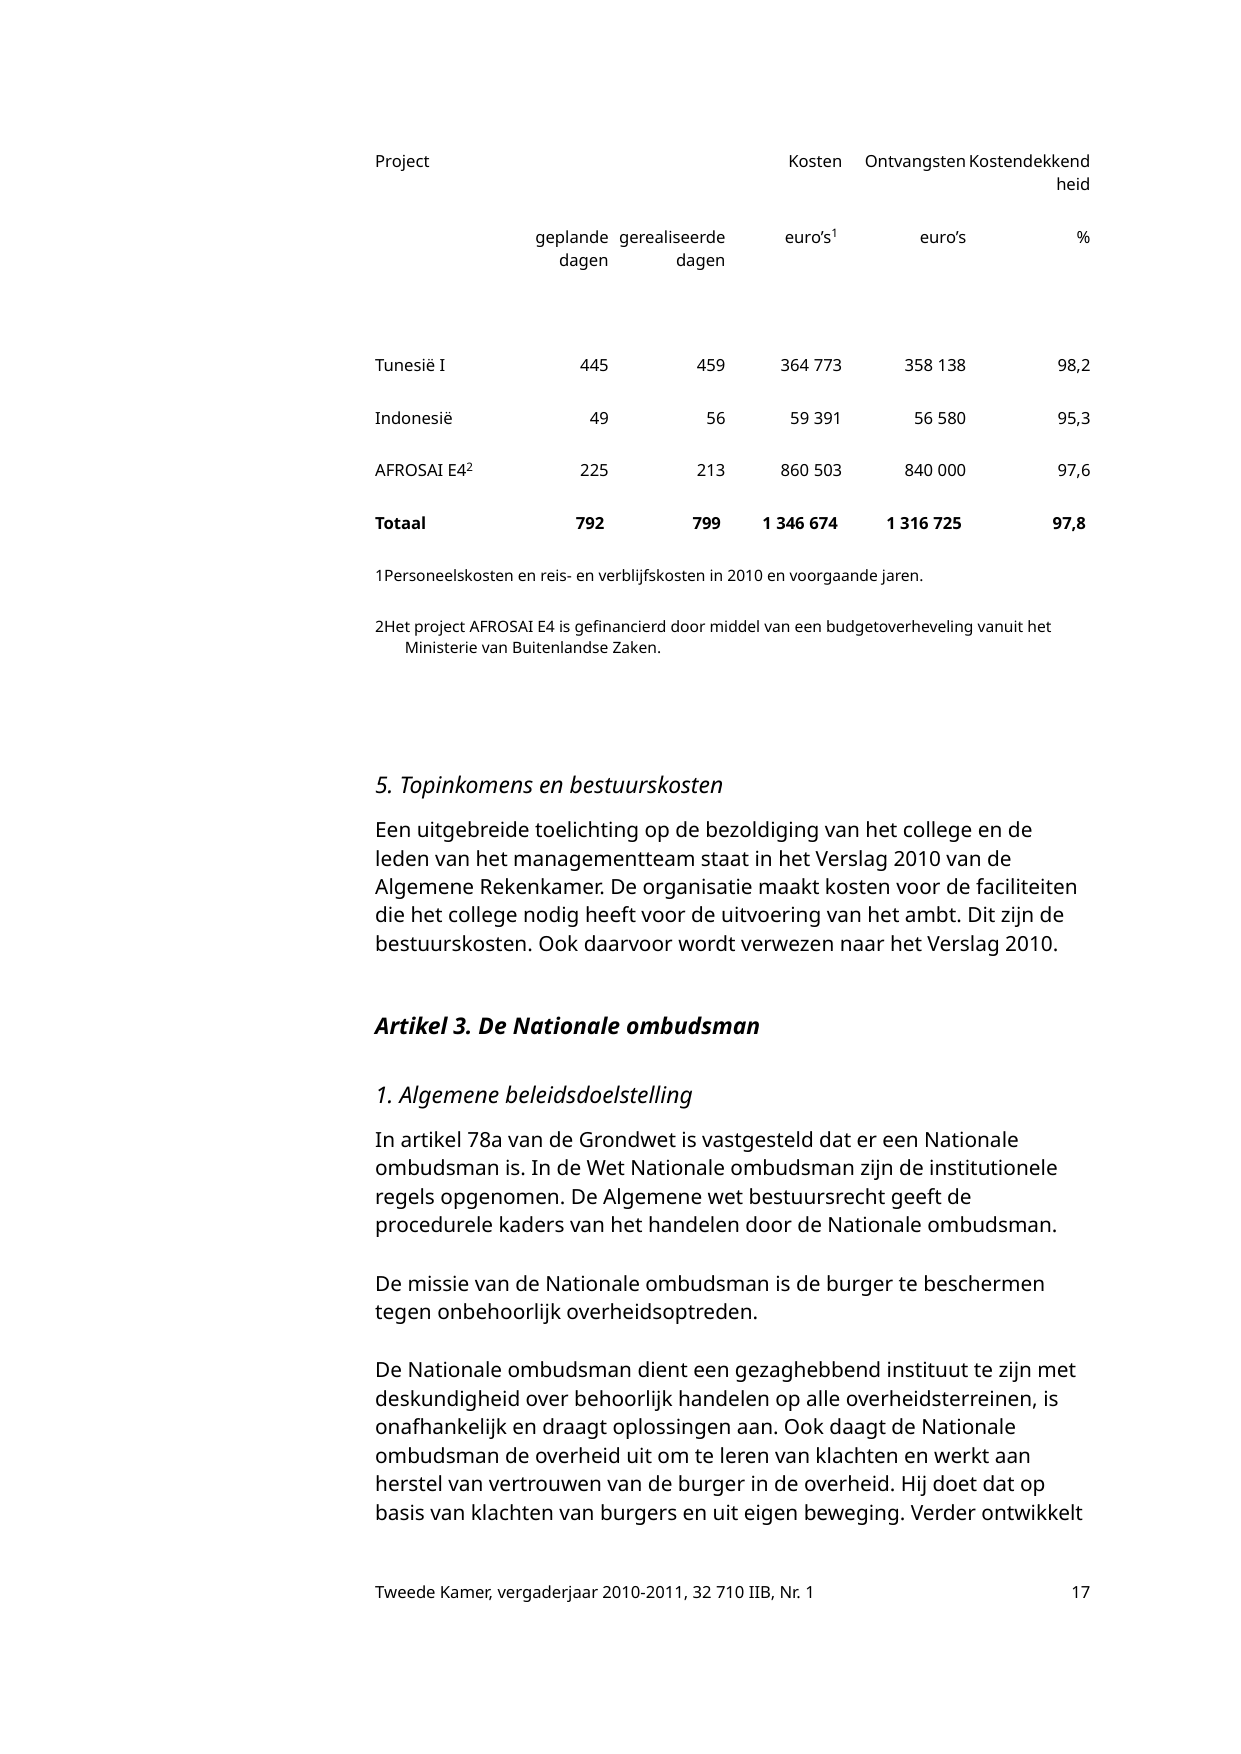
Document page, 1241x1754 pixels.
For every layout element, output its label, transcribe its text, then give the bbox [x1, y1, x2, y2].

text De missie van de Nationale ombudsman is de burger te beschermen tegen onbehoorlijk overheidsoptreden. [375, 1269, 1090, 1326]
table_cell % [966, 225, 1090, 301]
table_cell 1 346 674 [725, 512, 842, 564]
table_header [492, 150, 608, 225]
table_cell 97,6 [966, 459, 1090, 512]
table_cell 358 138 [842, 354, 966, 406]
table_cell Totaal [375, 512, 492, 564]
table_cell 459 [609, 354, 725, 406]
table_cell 225 [492, 459, 608, 512]
text De Nationale ombudsman dient een gezaghebbend instituut te zijn met deskundigheid over behoorlijk handelen op alle overheidsterreinen, is onafhankelijk en draagt oplossingen aan. Ook daagt de Nationale ombudsman de overheid uit om te leren van klachten en werkt aan herstel van vertrouwen van de burger in de overheid. Hij doet dat op basis van klachten van burgers en uit eigen beweging. Verder ontwikkelt [375, 1356, 1090, 1526]
table_cell 56 [609, 406, 725, 459]
table_cell euro’s [842, 225, 966, 301]
table_cell [492, 301, 608, 353]
table_header Project [375, 150, 492, 225]
table_cell [609, 301, 725, 353]
table_cell Indonesië [375, 406, 492, 459]
table_cell 364 773 [725, 354, 842, 406]
subtitle Artikel 3. De Nationale ombudsman [375, 1010, 1090, 1041]
table_cell 56 580 [842, 406, 966, 459]
table_cell 1 316 725 [842, 512, 966, 564]
table_cell geplande dagen [492, 225, 608, 301]
table_cell [725, 301, 842, 353]
subtitle 5. Topinkomens en bestuurskosten [375, 769, 1090, 800]
table_cell 1Personeelskosten en reis- en verblijfskosten in 2010 en voorgaande jaren. 2Het project AFROSAI E4 is gefinancierd door middel van een budgetoverheveling vanuit het Ministerie van Buitenlandse Zaken. [375, 564, 1090, 688]
table_cell 98,2 [966, 354, 1090, 406]
table_cell gerealiseerde dagen [609, 225, 725, 301]
text Een uitgebreide toelichting op de bezoldiging van het college en de leden van het managementteam staat in het Verslag 2010 van de Algemene Rekenkamer. De organisatie maakt kosten voor de faciliteiten die het college nodig heeft voor de uitvoering van het ambt. Dit zijn de bestuurskosten. Ook daarvoor wordt verwezen naar het Verslag 2010. [375, 815, 1090, 957]
table_cell 213 [609, 459, 725, 512]
table_header [609, 150, 725, 225]
table_header Kosten [725, 150, 842, 225]
table_cell 97,8 [966, 512, 1090, 564]
table_cell 49 [492, 406, 608, 459]
table_cell 792 [492, 512, 608, 564]
table_cell Tunesië I [375, 354, 492, 406]
table_cell AFROSAI E42 [375, 459, 492, 512]
table_cell 59 391 [725, 406, 842, 459]
subtitle 1. Algemene beleidsdoelstelling [375, 1079, 1090, 1110]
table_cell 860 503 [725, 459, 842, 512]
table_cell 95,3 [966, 406, 1090, 459]
table_cell [966, 301, 1090, 353]
text In artikel 78a van de Grondwet is vastgesteld dat er een Nationale ombudsman is. In de Wet Nationale ombudsman zijn de institutionele regels opgenomen. De Algemene wet bestuursrecht geeft de procedurele kaders van het handelen door de Nationale ombudsman. [375, 1125, 1090, 1239]
table_cell [375, 301, 492, 353]
table_cell 799 [609, 512, 725, 564]
table_cell [842, 301, 966, 353]
table_header Ontvangsten [842, 150, 966, 225]
table_cell 445 [492, 354, 608, 406]
table_cell euro’s1 [725, 225, 842, 301]
table_cell [375, 225, 492, 301]
table_header Kostendekkendheid [966, 150, 1090, 225]
table_cell 840 000 [842, 459, 966, 512]
